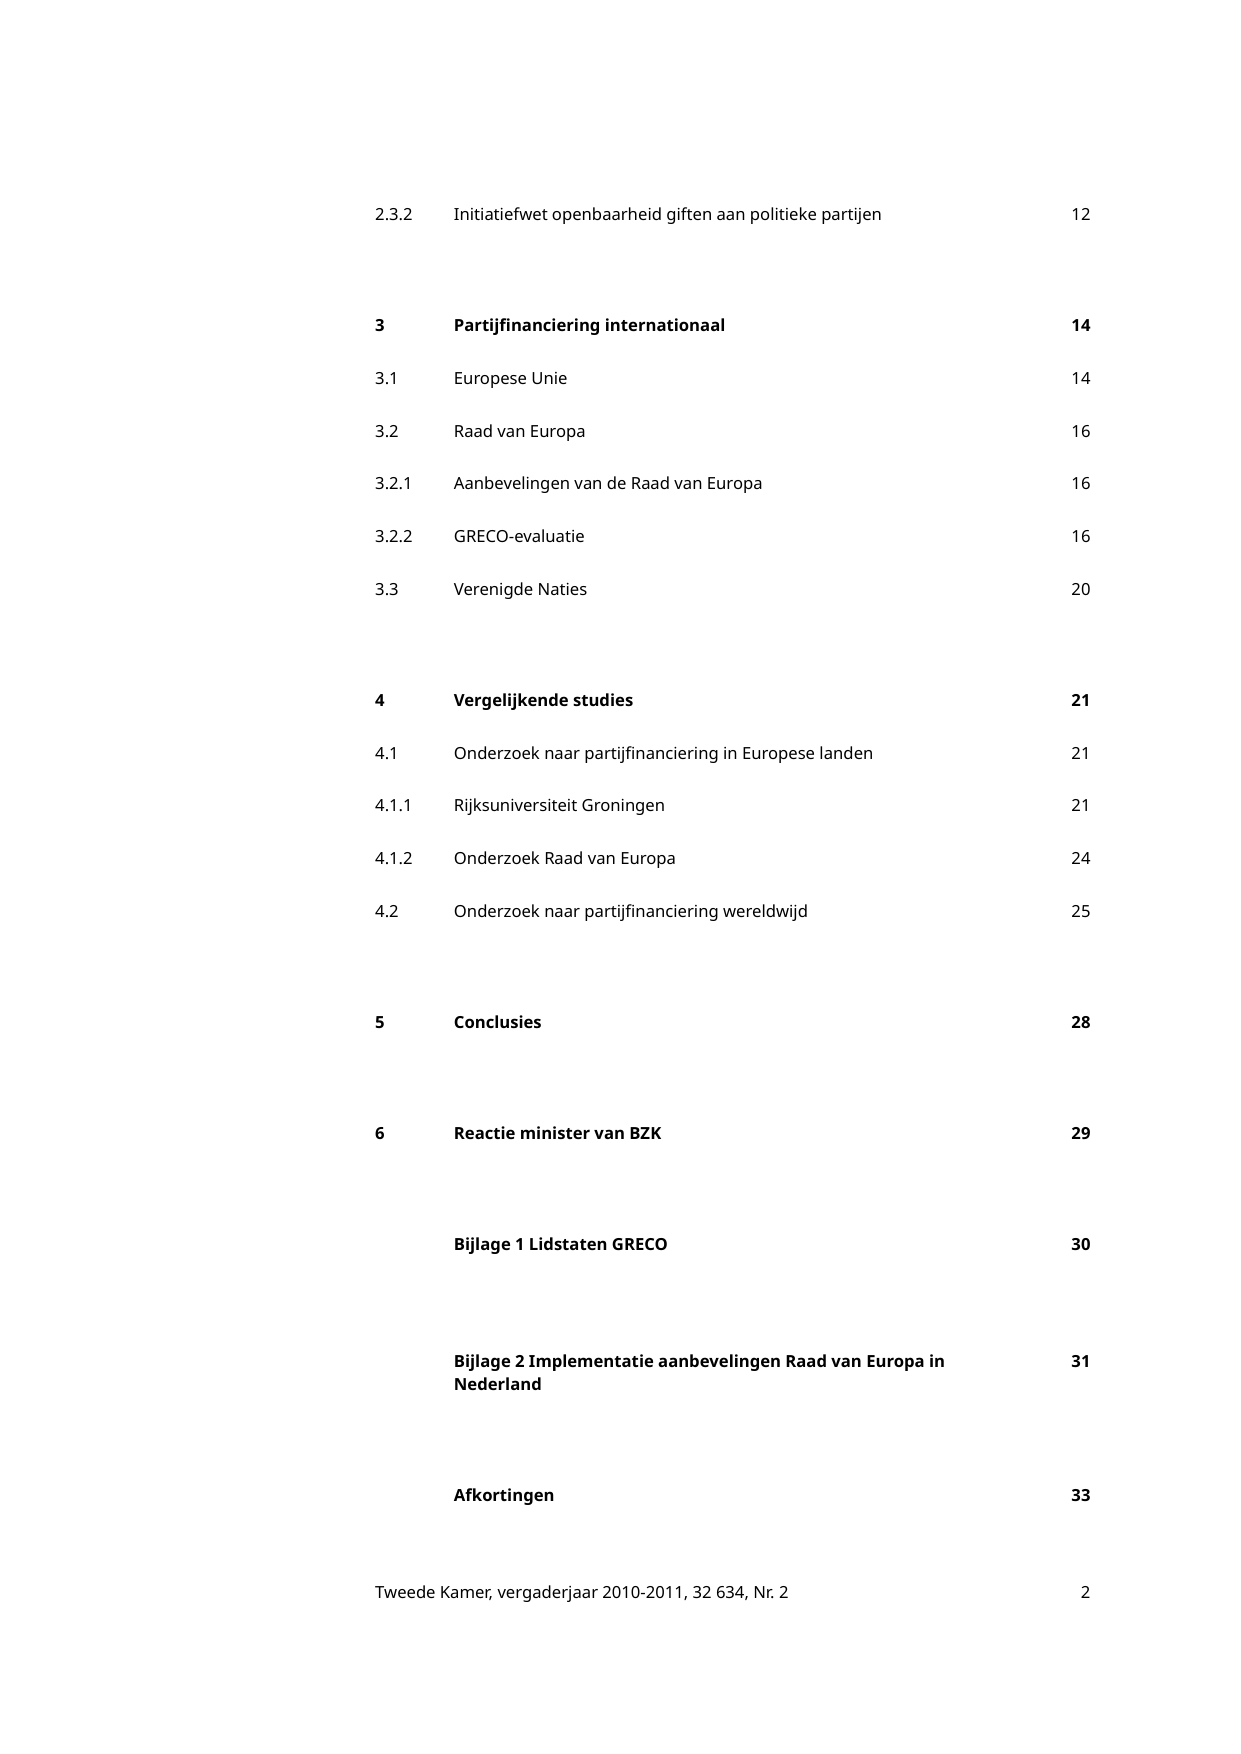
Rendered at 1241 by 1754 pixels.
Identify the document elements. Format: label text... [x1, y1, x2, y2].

table_cell [375, 1350, 454, 1425]
table_cell [1026, 150, 1090, 203]
table_cell 21 [1026, 794, 1090, 847]
table_cell 21 [1026, 689, 1090, 741]
table_cell [1026, 1425, 1090, 1483]
table_cell [375, 1233, 454, 1291]
table_cell 33 [1026, 1484, 1090, 1542]
table_cell 16 [1026, 472, 1090, 525]
table_cell [1026, 1063, 1090, 1122]
table_cell 16 [1026, 419, 1090, 472]
table_cell Vergelijkende studies [454, 689, 1026, 741]
table_cell [375, 1484, 454, 1542]
table_cell 4 [375, 689, 454, 741]
table_cell [375, 952, 454, 1011]
table_cell [454, 1291, 1026, 1350]
table_cell 3.2.1 [375, 472, 454, 525]
table_cell 21 [1026, 741, 1090, 794]
table_cell 16 [1026, 525, 1090, 577]
table_cell [375, 1174, 454, 1233]
table_cell [454, 255, 1026, 314]
table_cell 28 [1026, 1011, 1090, 1063]
table_cell 3.3 [375, 578, 454, 630]
table_cell 20 [1026, 578, 1090, 630]
table_cell [1026, 952, 1090, 1011]
table_cell [454, 1174, 1026, 1233]
table_cell 3.1 [375, 367, 454, 419]
table_cell 4.1 [375, 741, 454, 794]
table_cell Verenigde Naties [454, 578, 1026, 630]
table_cell [1026, 255, 1090, 314]
table_cell [454, 952, 1026, 1011]
table_cell 29 [1026, 1122, 1090, 1174]
table_cell [375, 630, 454, 688]
table_cell 30 [1026, 1233, 1090, 1291]
table_cell Aanbevelingen van de Raad van Europa [454, 472, 1026, 525]
table_cell Conclusies [454, 1011, 1026, 1063]
table_cell 5 [375, 1011, 454, 1063]
table_cell [1026, 1291, 1090, 1350]
table_cell [454, 630, 1026, 688]
table_cell 12 [1026, 203, 1090, 255]
table_cell Rijksuniversiteit Groningen [454, 794, 1026, 847]
table_cell Partijfinanciering internationaal [454, 314, 1026, 367]
table_cell Bijlage 2 Implementatie aanbevelingen Raad van Europa in Nederland [454, 1350, 1026, 1425]
table_cell [454, 150, 1026, 203]
table_cell Onderzoek Raad van Europa [454, 847, 1026, 899]
table_cell 4.1.1 [375, 794, 454, 847]
table_cell [375, 1063, 454, 1122]
table_cell Onderzoek naar partijfinanciering in Europese landen [454, 741, 1026, 794]
table_cell 6 [375, 1122, 454, 1174]
table_cell 3.2.2 [375, 525, 454, 577]
table_cell Reactie minister van BZK [454, 1122, 1026, 1174]
table_cell [454, 1425, 1026, 1483]
table_cell 3 [375, 314, 454, 367]
table_cell [375, 255, 454, 314]
table_cell [375, 150, 454, 203]
table_cell [1026, 630, 1090, 688]
table_cell Initiatiefwet openbaarheid giften aan politieke partijen [454, 203, 1026, 255]
table_cell 25 [1026, 899, 1090, 952]
table_cell Raad van Europa [454, 419, 1026, 472]
table_cell 3.2 [375, 419, 454, 472]
table_cell Bijlage 1 Lidstaten GRECO [454, 1233, 1026, 1291]
table_cell 2.3.2 [375, 203, 454, 255]
table_cell [375, 1425, 454, 1483]
table_cell 31 [1026, 1350, 1090, 1425]
table_cell 14 [1026, 367, 1090, 419]
table_cell [375, 1291, 454, 1350]
table_cell Onderzoek naar partijfinanciering wereldwijd [454, 899, 1026, 952]
table_cell GRECO-evaluatie [454, 525, 1026, 577]
table_cell [454, 1063, 1026, 1122]
table_cell 24 [1026, 847, 1090, 899]
table_cell [1026, 1174, 1090, 1233]
table_cell Afkortingen [454, 1484, 1026, 1542]
table_cell 4.1.2 [375, 847, 454, 899]
table_cell 14 [1026, 314, 1090, 367]
table_cell Europese Unie [454, 367, 1026, 419]
table_cell 4.2 [375, 899, 454, 952]
